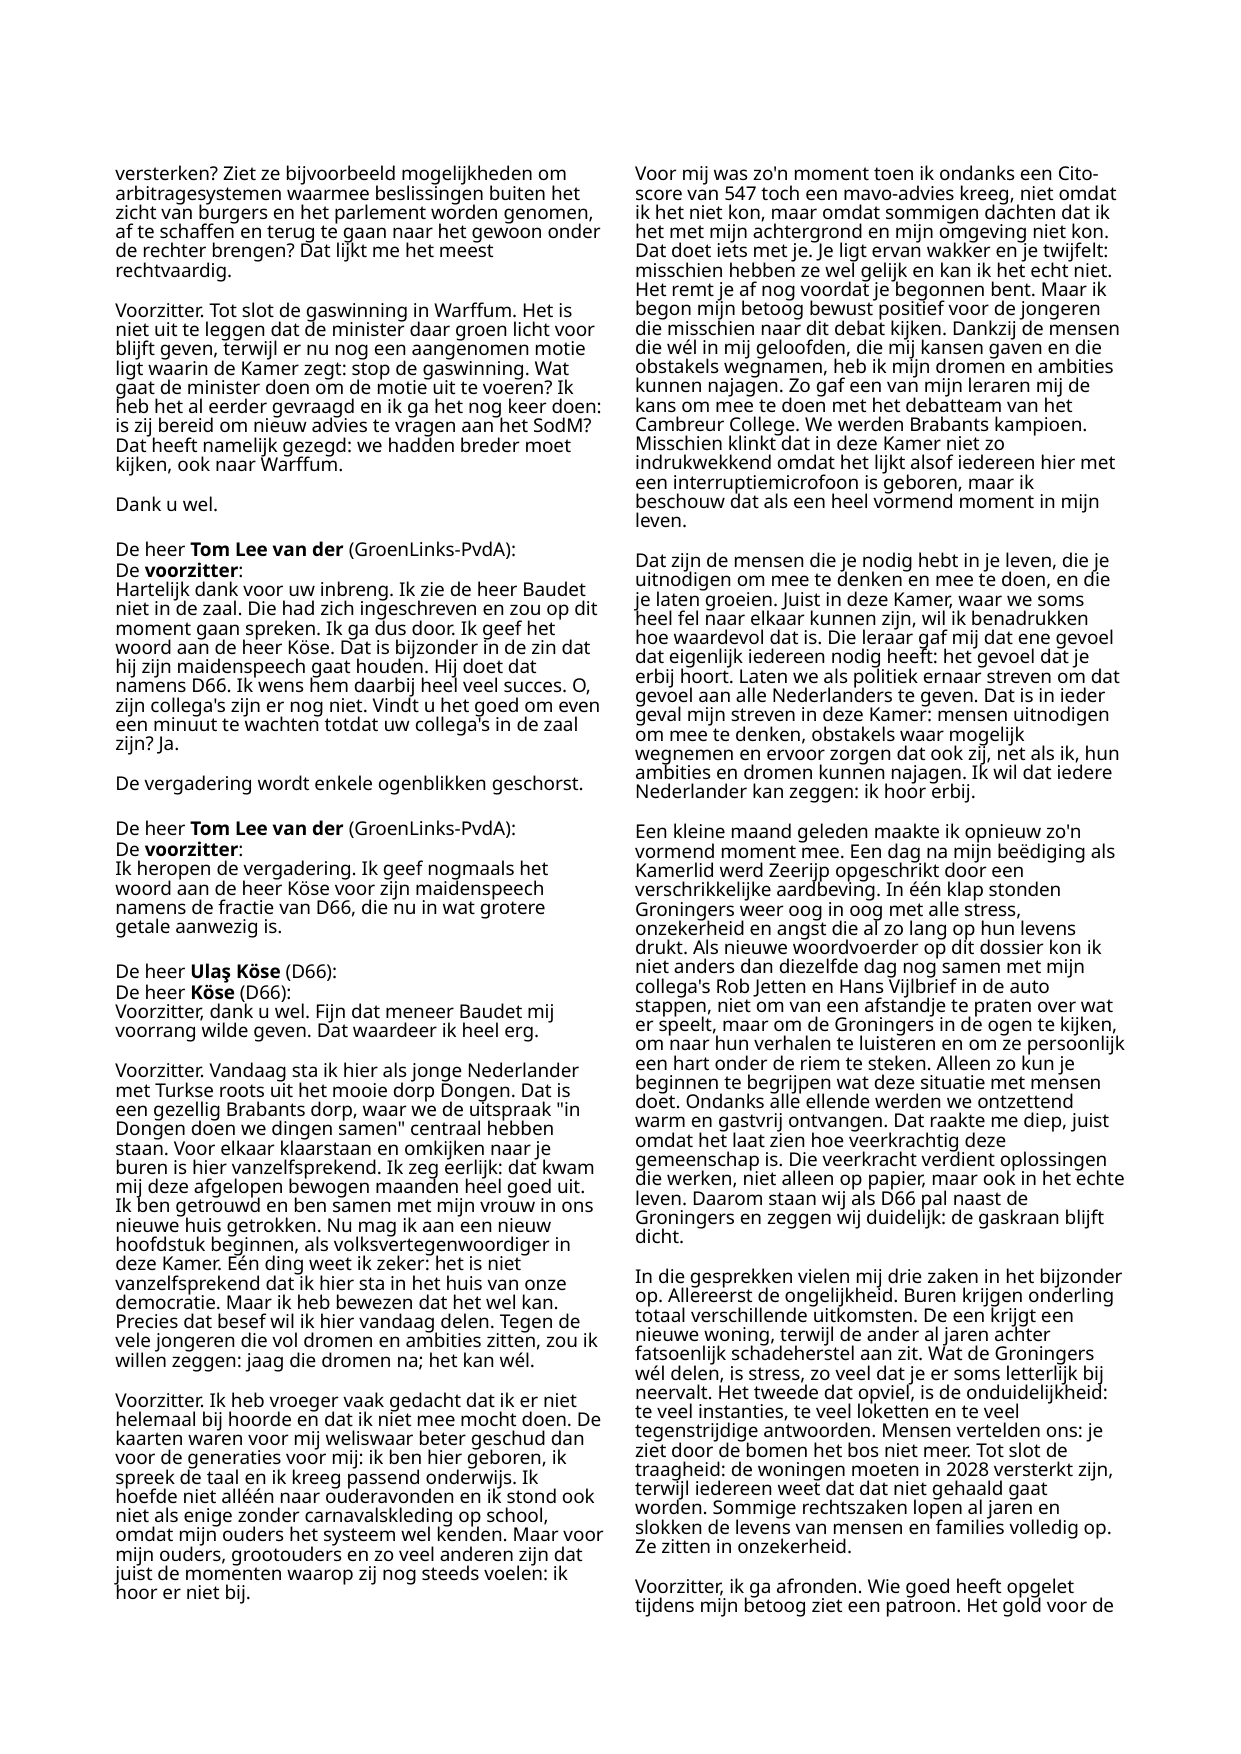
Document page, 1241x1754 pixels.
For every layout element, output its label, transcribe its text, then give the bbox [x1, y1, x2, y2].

text versterken? Ziet ze bijvoorbeeld mogelijkheden om arbitragesystemen waarmee beslissingen buiten het zicht van burgers en het parlement worden genomen, af te schaffen en terug te gaan naar het gewoon onder de rechter brengen? Dat lijkt me het meest rechtvaardig. [115, 165, 605, 281]
text Voorzitter, ik ga afronden. Wie goed heeft opgelet tijdens mijn betoog ziet een patroon. Het gold voor de [635, 1578, 1125, 1616]
text Dank u wel. [115, 496, 605, 515]
text Voorzitter. Vandaag sta ik hier als jonge Nederlander met Turkse roots uit het mooie dorp Dongen. Dat is een gezellig Brabants dorp, waar we de uitspraak "in Dongen doen we dingen samen" centraal hebben staan. Voor elkaar klaarstaan en omkijken naar je buren is hier vanzelfsprekend. Ik zeg eerlijk: dat kwam mij deze afgelopen bewogen maanden heel goed uit. Ik ben getrouwd en ben samen met mijn vrouw in ons nieuwe huis getrokken. Nu mag ik aan een nieuw hoofdstuk beginnen, als volksvertegenwoordiger in deze Kamer. Eén ding weet ik zeker: het is niet vanzelfsprekend dat ik hier sta in het huis van onze democratie. Maar ik heb bewezen dat het wel kan. Precies dat besef wil ik hier vandaag delen. Tegen de vele jongeren die vol dromen en ambities zitten, zou ik willen zeggen: jaag die dromen na; het kan wél. [115, 1062, 605, 1371]
text De voorzitter: [115, 841, 605, 860]
text Hartelijk dank voor uw inbreng. Ik zie de heer Baudet niet in de zaal. Die had zich ingeschreven en zou op dit moment gaan spreken. Ik ga dus door. Ik geef het woord aan de heer Köse. Dat is bijzonder in de zin dat hij zijn maidenspeech gaat houden. Hij doet dat namens D66. Ik wens hem daarbij heel veel succes. O, zijn collega's zijn er nog niet. Vindt u het goed om even een minuut te wachten totdat uw collega's in de zaal zijn? Ja. [115, 581, 605, 754]
text De heer Köse (D66): [115, 984, 605, 1003]
text De vergadering wordt enkele ogenblikken geschorst. [115, 775, 605, 794]
text Voorzitter, dank u wel. Fijn dat meneer Baudet mij voorrang wilde geven. Dat waardeer ik heel erg. [115, 1003, 605, 1042]
text Dat zijn de mensen die je nodig hebt in je leven, die je uitnodigen om mee te denken en mee te doen, en die je laten groeien. Juist in deze Kamer, waar we soms heel fel naar elkaar kunnen zijn, wil ik benadrukken hoe waardevol dat is. Die leraar gaf mij dat ene gevoel dat eigenlijk iedereen nodig heeft: het gevoel dat je erbij hoort. Laten we als politiek ernaar streven om dat gevoel aan alle Nederlanders te geven. Dat is in ieder geval mijn streven in deze Kamer: mensen uitnodigen om mee te denken, obstakels waar mogelijk wegnemen en ervoor zorgen dat ook zij, net als ik, hun ambities en dromen kunnen najagen. Ik wil dat iedere Nederlander kan zeggen: ik hoor erbij. [635, 552, 1125, 803]
text Voor mij was zo'n moment toen ik ondanks een Cito-score van 547 toch een mavo-advies kreeg, niet omdat ik het niet kon, maar omdat sommigen dachten dat ik het met mijn achtergrond en mijn omgeving niet kon. Dat doet iets met je. Je ligt ervan wakker en je twijfelt: misschien hebben ze wel gelijk en kan ik het echt niet. Het remt je af nog voordat je begonnen bent. Maar ik begon mijn betoog bewust positief voor de jongeren die misschien naar dit debat kijken. Dankzij de mensen die wél in mij geloofden, die mij kansen gaven en die obstakels wegnamen, heb ik mijn dromen en ambities kunnen najagen. Zo gaf een van mijn leraren mij de kans om mee te doen met het debatteam van het Cambreur College. We werden Brabants kampioen. Misschien klinkt dat in deze Kamer niet zo indrukwekkend omdat het lijkt alsof iedereen hier met een interruptiemicrofoon is geboren, maar ik beschouw dat als een heel vormend moment in mijn leven. [635, 165, 1125, 531]
text De heer Ulaş Köse (D66): [115, 958, 605, 984]
text De voorzitter: [115, 562, 605, 581]
text Voorzitter. Tot slot de gaswinning in Warffum. Het is niet uit te leggen dat de minister daar groen licht voor blijft geven, terwijl er nu nog een aangenomen motie ligt waarin de Kamer zegt: stop de gaswinning. Wat gaat de minister doen om de motie uit te voeren? Ik heb het al eerder gevraagd en ik ga het nog keer doen: is zij bereid om nieuw advies te vragen aan het SodM? Dat heeft namelijk gezegd: we hadden breder moet kijken, ook naar Warffum. [115, 302, 605, 475]
text Een kleine maand geleden maakte ik opnieuw zo'n vormend moment mee. Een dag na mijn beëdiging als Kamerlid werd Zeerijp opgeschrikt door een verschrikkelijke aardbeving. In één klap stonden Groningers weer oog in oog met alle stress, onzekerheid en angst die al zo lang op hun levens drukt. Als nieuwe woordvoerder op dit dossier kon ik niet anders dan diezelfde dag nog samen met mijn collega's Rob Jetten en Hans Vijlbrief in de auto stappen, niet om van een afstandje te praten over wat er speelt, maar om de Groningers in de ogen te kijken, om naar hun verhalen te luisteren en om ze persoonlijk een hart onder de riem te steken. Alleen zo kun je beginnen te begrijpen wat deze situatie met mensen doet. Ondanks alle ellende werden we ontzettend warm en gastvrij ontvangen. Dat raakte me diep, juist omdat het laat zien hoe veerkrachtig deze gemeenschap is. Die veerkracht verdient oplossingen die werken, niet alleen op papier, maar ook in het echte leven. Daarom staan wij als D66 pal naast de Groningers en zeggen wij duidelijk: de gaskraan blijft dicht. [635, 823, 1125, 1247]
text Ik heropen de vergadering. Ik geef nogmaals het woord aan de heer Köse voor zijn maidenspeech namens de fractie van D66, die nu in wat grotere getale aanwezig is. [115, 860, 605, 937]
text In die gesprekken vielen mij drie zaken in het bijzonder op. Allereerst de ongelijkheid. Buren krijgen onderling totaal verschillende uitkomsten. De een krijgt een nieuwe woning, terwijl de ander al jaren achter fatsoenlijk schadeherstel aan zit. Wat de Groningers wél delen, is stress, zo veel dat je er soms letterlijk bij neervalt. Het tweede dat opviel, is de onduidelijkheid: te veel instanties, te veel loketten en te veel tegenstrijdige antwoorden. Mensen vertelden ons: je ziet door de bomen het bos niet meer. Tot slot de traagheid: de woningen moeten in 2028 versterkt zijn, terwijl iedereen weet dat dat niet gehaald gaat worden. Sommige rechtszaken lopen al jaren en slokken de levens van mensen en families volledig op. Ze zitten in onzekerheid. [635, 1268, 1125, 1557]
text Voorzitter. Ik heb vroeger vaak gedacht dat ik er niet helemaal bij hoorde en dat ik niet mee mocht doen. De kaarten waren voor mij weliswaar beter geschud dan voor de generaties voor mij: ik ben hier geboren, ik spreek de taal en ik kreeg passend onderwijs. Ik hoefde niet alléén naar ouderavonden en ik stond ook niet als enige zonder carnavalskleding op school, omdat mijn ouders het systeem wel kenden. Maar voor mijn ouders, grootouders en zo veel anderen zijn dat juist de momenten waarop zij nog steeds voelen: ik hoor er niet bij. [115, 1392, 605, 1603]
text De heer Tom Lee van der (GroenLinks-PvdA): [115, 815, 605, 841]
text De heer Tom Lee van der (GroenLinks-PvdA): [115, 536, 605, 562]
